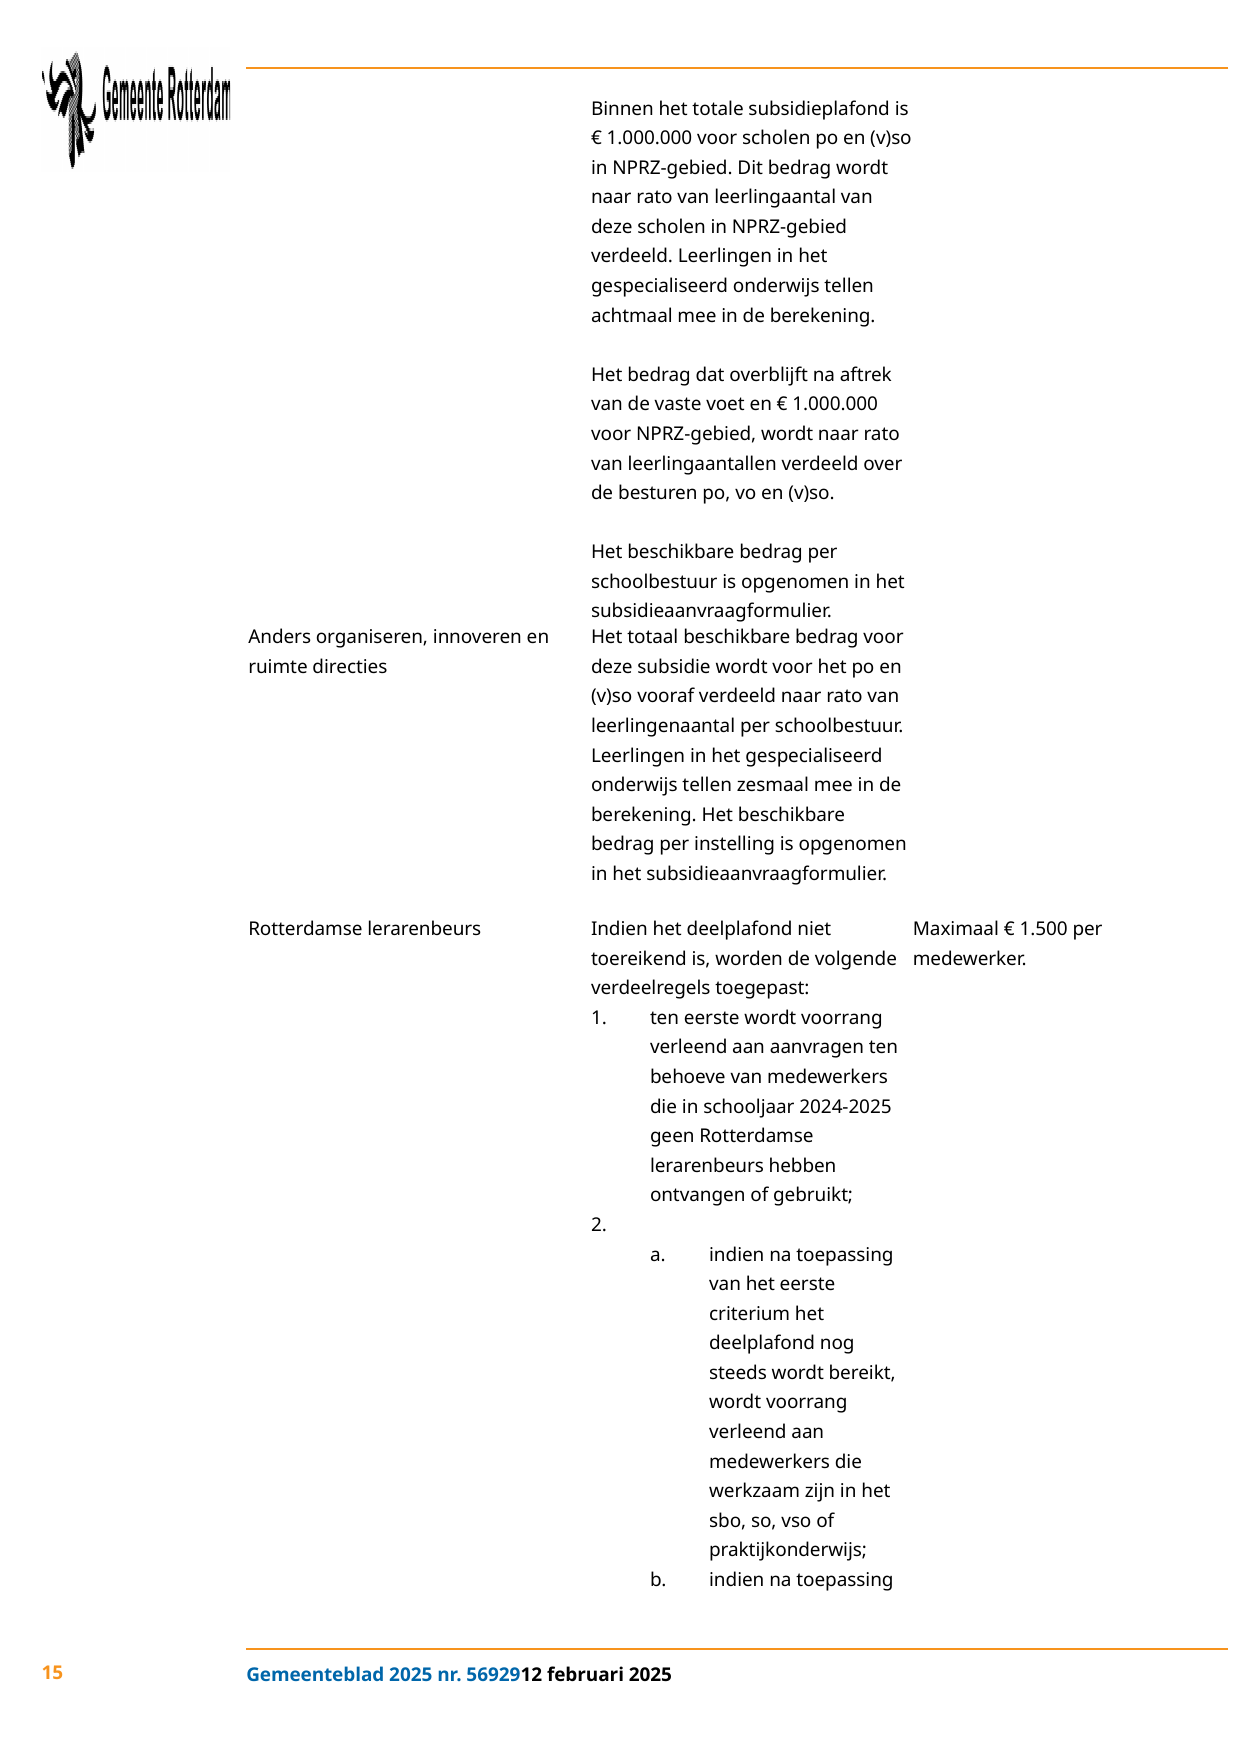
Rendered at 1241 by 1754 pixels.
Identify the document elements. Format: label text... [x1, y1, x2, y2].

table_cell [248, 95, 591, 623]
table_cell Anders organiseren, innoveren en ruimte directies [248, 624, 591, 915]
picture [41, 47, 231, 172]
table_cell Indien het deelplafond niet toereikend is, worden de volgende verdeelregels toegepast: ten eerste wordt voorrang verleend aan aanvragen ten behoeve van medewerkers die in schooljaar 2024-2025 geen Rotterdamse lerarenbeurs hebben ontvangen of gebruikt; indien na toepassing van het eerste criterium het deelplafond nog steeds wordt bereikt, wordt voorrang verleend aan medewerkers die werkzaam zijn in het sbo, so, vso of praktijkonderwijs; indien na toepassing [591, 915, 913, 1592]
table_cell Binnen het totale subsidieplafond is € 1.000.000 voor scholen po en (v)so in NPRZ-gebied. Dit bedrag wordt naar rato van leerlingaantal van deze scholen in NPRZ-gebied verdeeld. Leerlingen in het gespecialiseerd onderwijs tellen achtmaal mee in de berekening. Het bedrag dat overblijft na aftrek van de vaste voet en € 1.000.000 voor NPRZ-gebied, wordt naar rato van leerlingaantallen verdeeld over de besturen po, vo en (v)so. Het beschikbare bedrag per schoolbestuur is opgenomen in het subsidieaanvraagformulier. [591, 95, 913, 623]
table_cell [913, 95, 1152, 623]
table_cell Maximaal € 1.500 per medewerker. [913, 915, 1152, 1592]
table_cell [913, 624, 1152, 915]
table_cell Het totaal beschikbare bedrag voor deze subsidie wordt voor het po en (v)so vooraf verdeeld naar rato van leerlingenaantal per schoolbestuur. Leerlingen in het gespecialiseerd onderwijs tellen zesmaal mee in de berekening. Het beschikbare bedrag per instelling is opgenomen in het subsidieaanvraagformulier. [591, 624, 913, 915]
table_cell Rotterdamse lerarenbeurs [248, 915, 591, 1592]
